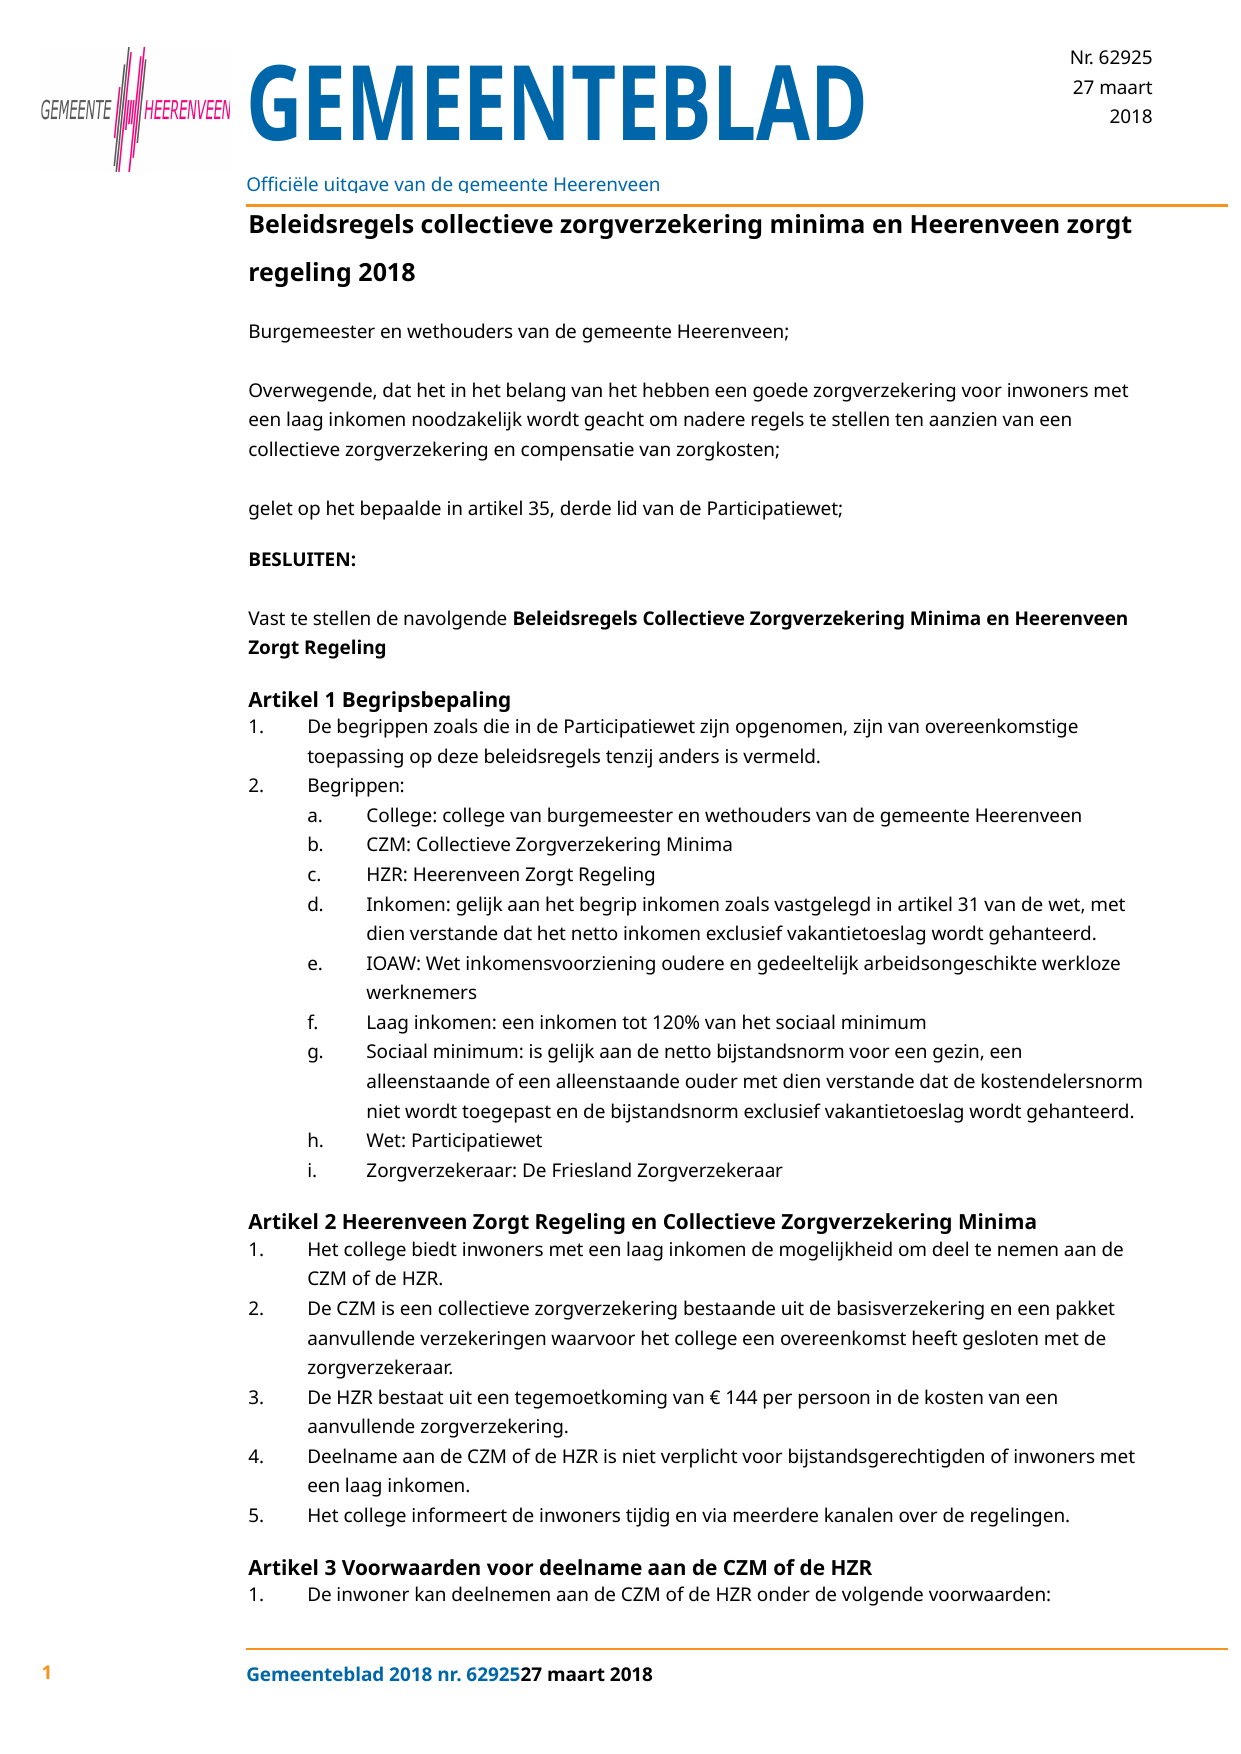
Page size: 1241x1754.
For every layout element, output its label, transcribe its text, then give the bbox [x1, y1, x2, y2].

list Laag inkomen: een inkomen tot 120% van het sociaal minimum [307, 1009, 1152, 1035]
list Het college informeert de inwoners tijdig en via meerdere kanalen over de regelingen. [248, 1502, 1152, 1528]
text Beleidsregels collectieve zorgverzekering minima en Heerenveen zorgt regeling 2018 [248, 207, 1152, 288]
list Zorgverzekeraar: De Friesland Zorgverzekeraar [307, 1157, 1152, 1183]
list De begrippen zoals die in de Participatiewet zijn opgenomen, zijn van overeenkomstige toepassing op deze beleidsregels tenzij anders is vermeld. [248, 713, 1152, 769]
text Overwegende, dat het in het belang van het hebben een goede zorgverzekering voor inwoners met een laag inkomen noodzakelijk wordt geacht om nadere regels te stellen ten aanzien van een collectieve zorgverzekering en compensatie van zorgkosten; [248, 377, 1152, 462]
list College: college van burgemeester en wethouders van de gemeente Heerenveen [307, 802, 1152, 828]
list De CZM is een collectieve zorgverzekering bestaande uit de basisverzekering en een pakket aanvullende verzekeringen waarvoor het college een overeenkomst heeft gesloten met de zorgverzekeraar. [248, 1295, 1152, 1380]
text BESLUITEN: [248, 546, 1152, 571]
list Sociaal minimum: is gelijk aan de netto bijstandsnorm voor een gezin, een alleenstaande of een alleenstaande ouder met dien verstande dat de kostendelersnorm niet wordt toegepast en de bijstandsnorm exclusief vakantietoeslag wordt gehanteerd. [307, 1039, 1152, 1124]
list CZM: Collectieve Zorgverzekering Minima [307, 832, 1152, 857]
text Vast te stellen de navolgende Beleidsregels Collectieve Zorgverzekering Minima en Heerenveen Zorgt Regeling [248, 605, 1152, 660]
text Burgemeester en wethouders van de gemeente Heerenveen; [248, 318, 1152, 344]
list IOAW: Wet inkomensvoorziening oudere en gedeeltelijk arbeidsongeschikte werkloze werknemers [307, 950, 1152, 1005]
picture [41, 47, 231, 172]
list De HZR bestaat uit een tegemoetkoming van € 144 per persoon in de kosten van een aanvullende zorgverzekering. [248, 1384, 1152, 1439]
text Artikel 3 Voorwaarden voor deelname aan de CZM of de HZR [248, 1553, 1152, 1581]
text Artikel 2 Heerenveen Zorgt Regeling en Collectieve Zorgverzekering Minima [248, 1207, 1152, 1236]
text gelet op het bepaalde in artikel 35, derde lid van de Participatiewet; [248, 495, 1152, 521]
list Het college biedt inwoners met een laag inkomen de mogelijkheid om deel te nemen aan de CZM of de HZR. [248, 1236, 1152, 1291]
list Begrippen: [248, 772, 1152, 798]
text Artikel 1 Begripsbepaling [248, 685, 1152, 713]
list Inkomen: gelijk aan het begrip inkomen zoals vastgelegd in artikel 31 van de wet, met dien verstande dat het netto inkomen exclusief vakantietoeslag wordt gehanteerd. [307, 891, 1152, 946]
list Deelname aan de CZM of de HZR is niet verplicht voor bijstandsgerechtigden of inwoners met een laag inkomen. [248, 1443, 1152, 1498]
list Wet: Participatiewet [307, 1127, 1152, 1153]
list De inwoner kan deelnemen aan de CZM of de HZR onder de volgende voorwaarden: [248, 1581, 1152, 1607]
list HZR: Heerenveen Zorgt Regeling [307, 861, 1152, 887]
